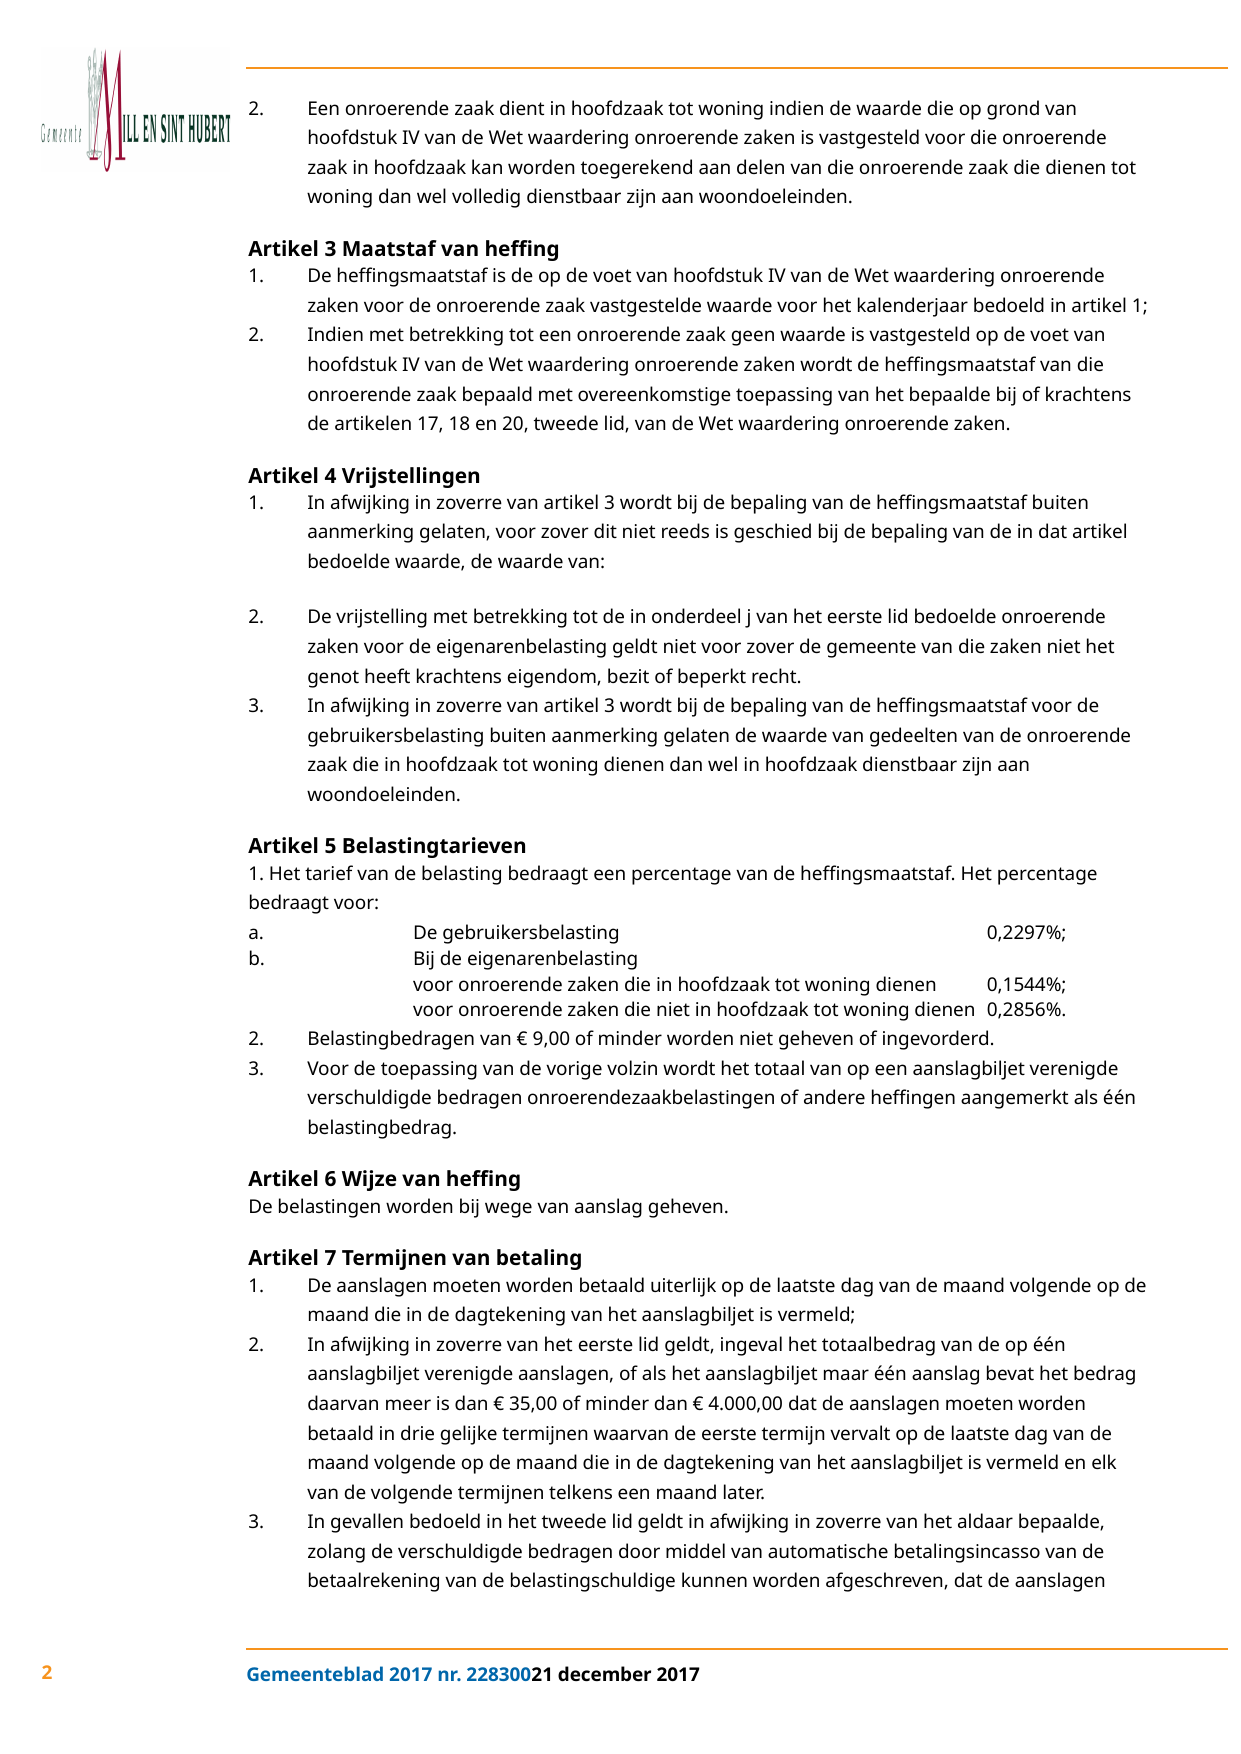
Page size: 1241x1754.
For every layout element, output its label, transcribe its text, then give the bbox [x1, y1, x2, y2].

text Artikel 7 Termijnen van betaling [248, 1243, 1152, 1272]
table_header 0,2297%; [987, 919, 1152, 945]
list Voor de toepassing van de vorige volzin wordt het totaal van op een aanslagbiljet verenigde verschuldigde bedragen onroerendezaakbelastingen of andere heffingen aangemerkt als één belastingbedrag. [248, 1055, 1152, 1140]
list In afwijking in zoverre van artikel 3 wordt bij de bepaling van de heffingsmaatstaf buiten aanmerking gelaten, voor zover dit niet reeds is geschied bij de bepaling van de in dat artikel bedoelde waarde, de waarde van: [248, 489, 1152, 574]
text Artikel 4 Vrijstellingen [248, 461, 1152, 489]
list De heffingsmaatstaf is de op de voet van hoofdstuk IV van de Wet waardering onroerende zaken voor de onroerende zaak vastgestelde waarde voor het kalenderjaar bedoeld in artikel 1; [248, 262, 1152, 318]
table_cell b. [248, 945, 413, 971]
text bedraagt voor: [248, 889, 1152, 915]
table_cell 0,1544%; [987, 971, 1152, 996]
text De belastingen worden bij wege van aanslag geheven. [248, 1193, 1152, 1219]
table_cell Bij de eigenarenbelasting [413, 945, 987, 971]
table_cell [987, 945, 1152, 971]
list Indien met betrekking tot een onroerende zaak geen waarde is vastgesteld op de voet van hoofdstuk IV van de Wet waardering onroerende zaken wordt de heffingsmaatstaf van die onroerende zaak bepaald met overeenkomstige toepassing van het bepaalde bij of krachtens de artikelen 17, 18 en 20, tweede lid, van de Wet waardering onroerende zaken. [248, 322, 1152, 436]
text Artikel 5 Belastingtarieven [248, 832, 1152, 860]
list Een onroerende zaak dient in hoofdzaak tot woning indien de waarde die op grond van hoofdstuk IV van de Wet waardering onroerende zaken is vastgesteld voor die onroerende zaak in hoofdzaak kan worden toegerekend aan delen van die onroerende zaak die dienen tot woning dan wel volledig dienstbaar zijn aan woondoeleinden. [248, 95, 1152, 209]
list Belastingbedragen van € 9,00 of minder worden niet geheven of ingevorderd. [248, 1025, 1152, 1051]
text Artikel 3 Maatstaf van heffing [248, 234, 1152, 262]
list In gevallen bedoeld in het tweede lid geldt in afwijking in zoverre van het aldaar bepaalde, zolang de verschuldigde bedragen door middel van automatische betalingsincasso van de betaalrekening van de belastingschuldige kunnen worden afgeschreven, dat de aanslagen [248, 1508, 1152, 1593]
table_cell [248, 996, 413, 1022]
text 1. Het tarief van de belasting bedraagt een percentage van de heffingsmaatstaf. Het percentage [248, 860, 1152, 886]
table_cell [248, 971, 413, 996]
list In afwijking in zoverre van het eerste lid geldt, ingeval het totaalbedrag van de op één aanslagbiljet verenigde aanslagen, of als het aanslagbiljet maar één aanslag bevat het bedrag daarvan meer is dan € 35,00 of minder dan € 4.000,00 dat de aanslagen moeten worden betaald in drie gelijke termijnen waarvan de eerste termijn vervalt op de laatste dag van de maand volgende op de maand die in de dagtekening van het aanslagbiljet is vermeld en elk van de volgende termijnen telkens een maand later. [248, 1331, 1152, 1505]
table_header a. [248, 919, 413, 945]
table_cell 0,2856%. [987, 996, 1152, 1022]
list De vrijstelling met betrekking tot de in onderdeel j van het eerste lid bedoelde onroerende zaken voor de eigenarenbelasting geldt niet voor zover de gemeente van die zaken niet het genot heeft krachtens eigendom, bezit of beperkt recht. [248, 604, 1152, 688]
list In afwijking in zoverre van artikel 3 wordt bij de bepaling van de heffingsmaatstaf voor de gebruikersbelasting buiten aanmerking gelaten de waarde van gedeelten van de onroerende zaak die in hoofdzaak tot woning dienen dan wel in hoofdzaak dienstbaar zijn aan woondoeleinden. [248, 692, 1152, 807]
text Artikel 6 Wijze van heffing [248, 1164, 1152, 1193]
table_cell voor onroerende zaken die in hoofdzaak tot woning dienen [413, 971, 987, 996]
picture [41, 47, 231, 172]
list De aanslagen moeten worden betaald uiterlijk op de laatste dag van de maand volgende op de maand die in de dagtekening van het aanslagbiljet is vermeld; [248, 1272, 1152, 1327]
table_header De gebruikersbelasting [413, 919, 987, 945]
table_cell voor onroerende zaken die niet in hoofdzaak tot woning dienen [413, 996, 987, 1022]
